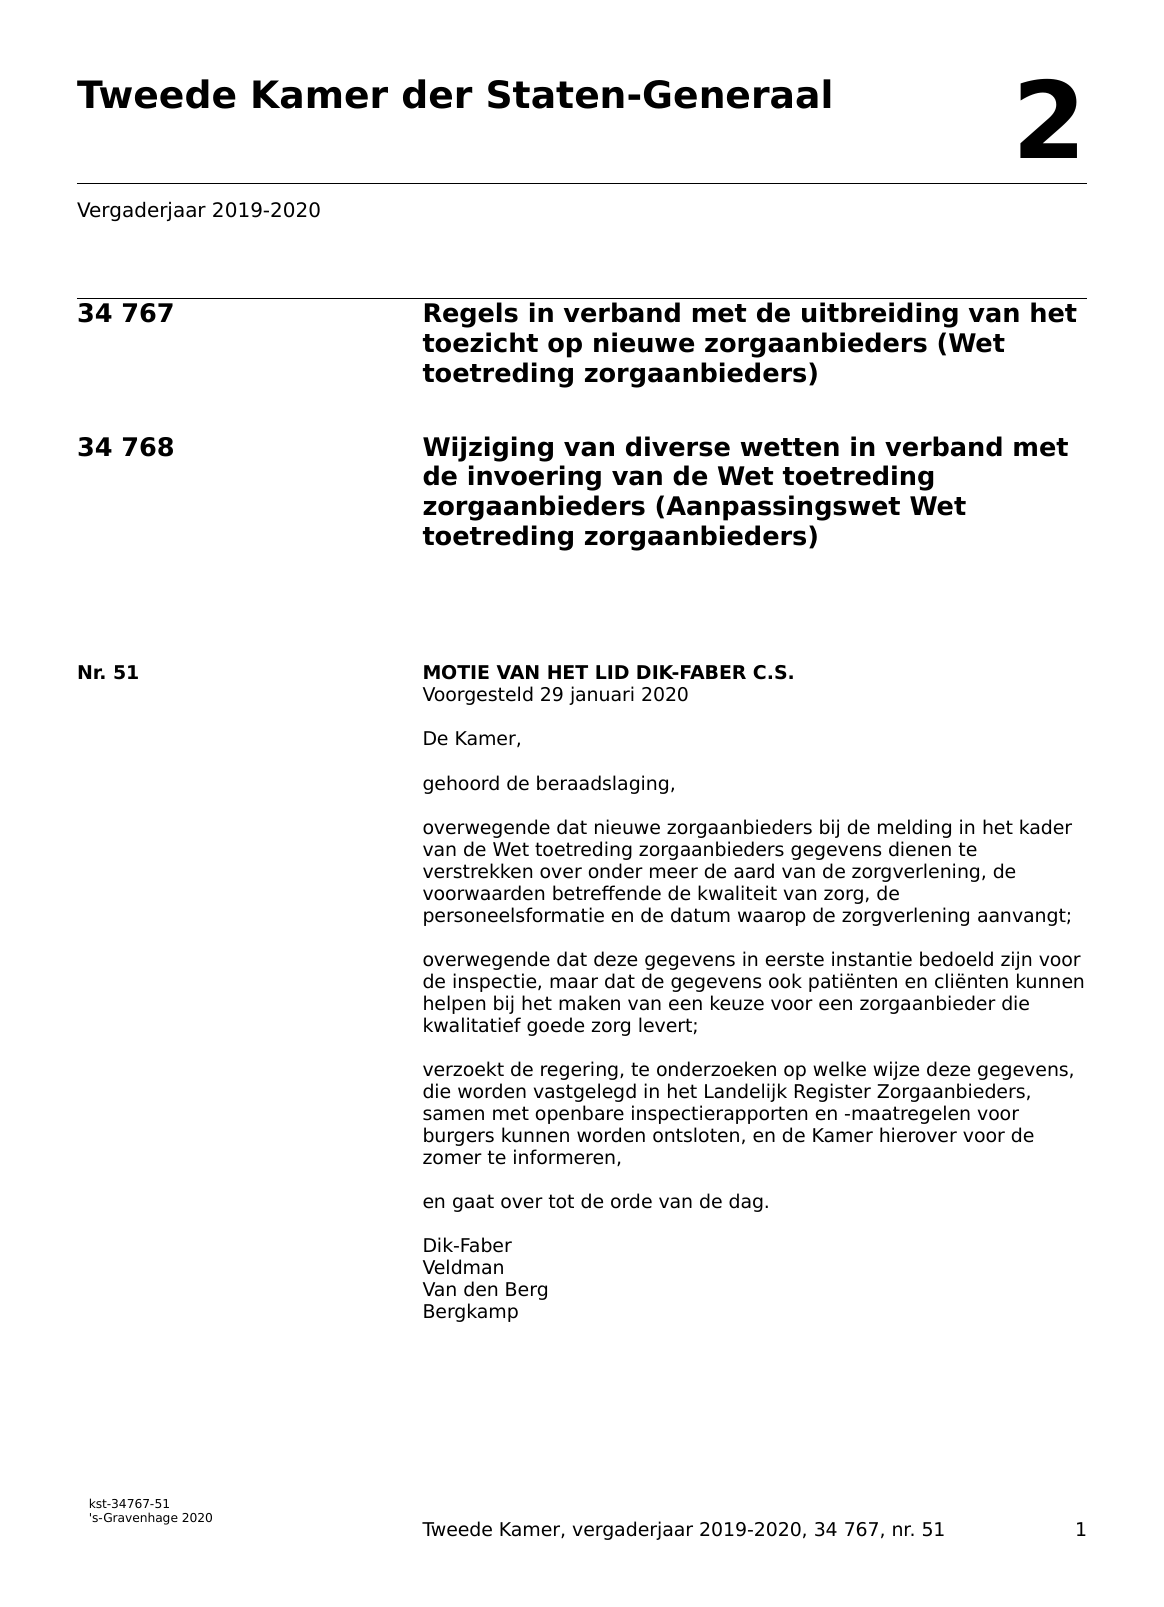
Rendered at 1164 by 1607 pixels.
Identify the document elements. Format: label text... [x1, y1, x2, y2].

text verzoekt de regering, te onderzoeken op welke wijze deze gegevens, die worden vastgelegd in het Landelijk Register Zorgaanbieders, samen met openbare inspectierapporten en -maatregelen voor burgers kunnen worden ontsloten, en de Kamer hierover voor de zomer te informeren, [422, 1059, 1087, 1169]
subtitle 34 768 Wijziging van diverse wetten in verband met de invoering van de Wet toetreding zorgaanbieders (Aanpassingswet Wet toetreding zorgaanbieders) [77, 432, 1087, 551]
text Voorgesteld 29 januari 2020 [422, 684, 1087, 706]
text Van den Berg [422, 1279, 1087, 1301]
text en gaat over tot de orde van de dag. [422, 1191, 1087, 1213]
text gehoord de beraadslaging, [422, 772, 1087, 794]
subtitle 34 767 Regels in verband met de uitbreiding van het toezicht op nieuwe zorgaanbieders (Wet toetreding zorgaanbieders) [77, 299, 1087, 388]
text De Kamer, [422, 728, 1087, 750]
text 's-Gravenhage 2020 [88, 1511, 323, 1525]
text overwegende dat nieuwe zorgaanbieders bij de melding in het kader van de Wet toetreding zorgaanbieders gegevens dienen te verstrekken over onder meer de aard van de zorgverlening, de voorwaarden betreffende de kwaliteit van zorg, de personeelsformatie en de datum waarop de zorgverlening aanvangt; [422, 817, 1087, 927]
table_header 2 [886, 59, 1087, 183]
text overwegende dat deze gegevens in eerste instantie bedoeld zijn voor de inspectie, maar dat de gegevens ook patiënten en cliënten kunnen helpen bij het maken van een keuze voor een zorgaanbieder die kwalitatief goede zorg levert; [422, 949, 1087, 1037]
subtitle Nr. 51 MOTIE VAN HET LID DIK-FABER C.S. [77, 662, 1087, 684]
text Veldman [422, 1257, 1087, 1279]
text Dik-Faber [422, 1235, 1087, 1257]
text kst-34767-51 [88, 1497, 323, 1511]
table_header Tweede Kamer der Staten-Generaal [77, 59, 886, 183]
table_cell Vergaderjaar 2019-2020 [77, 184, 1087, 298]
text Bergkamp [422, 1301, 1087, 1323]
